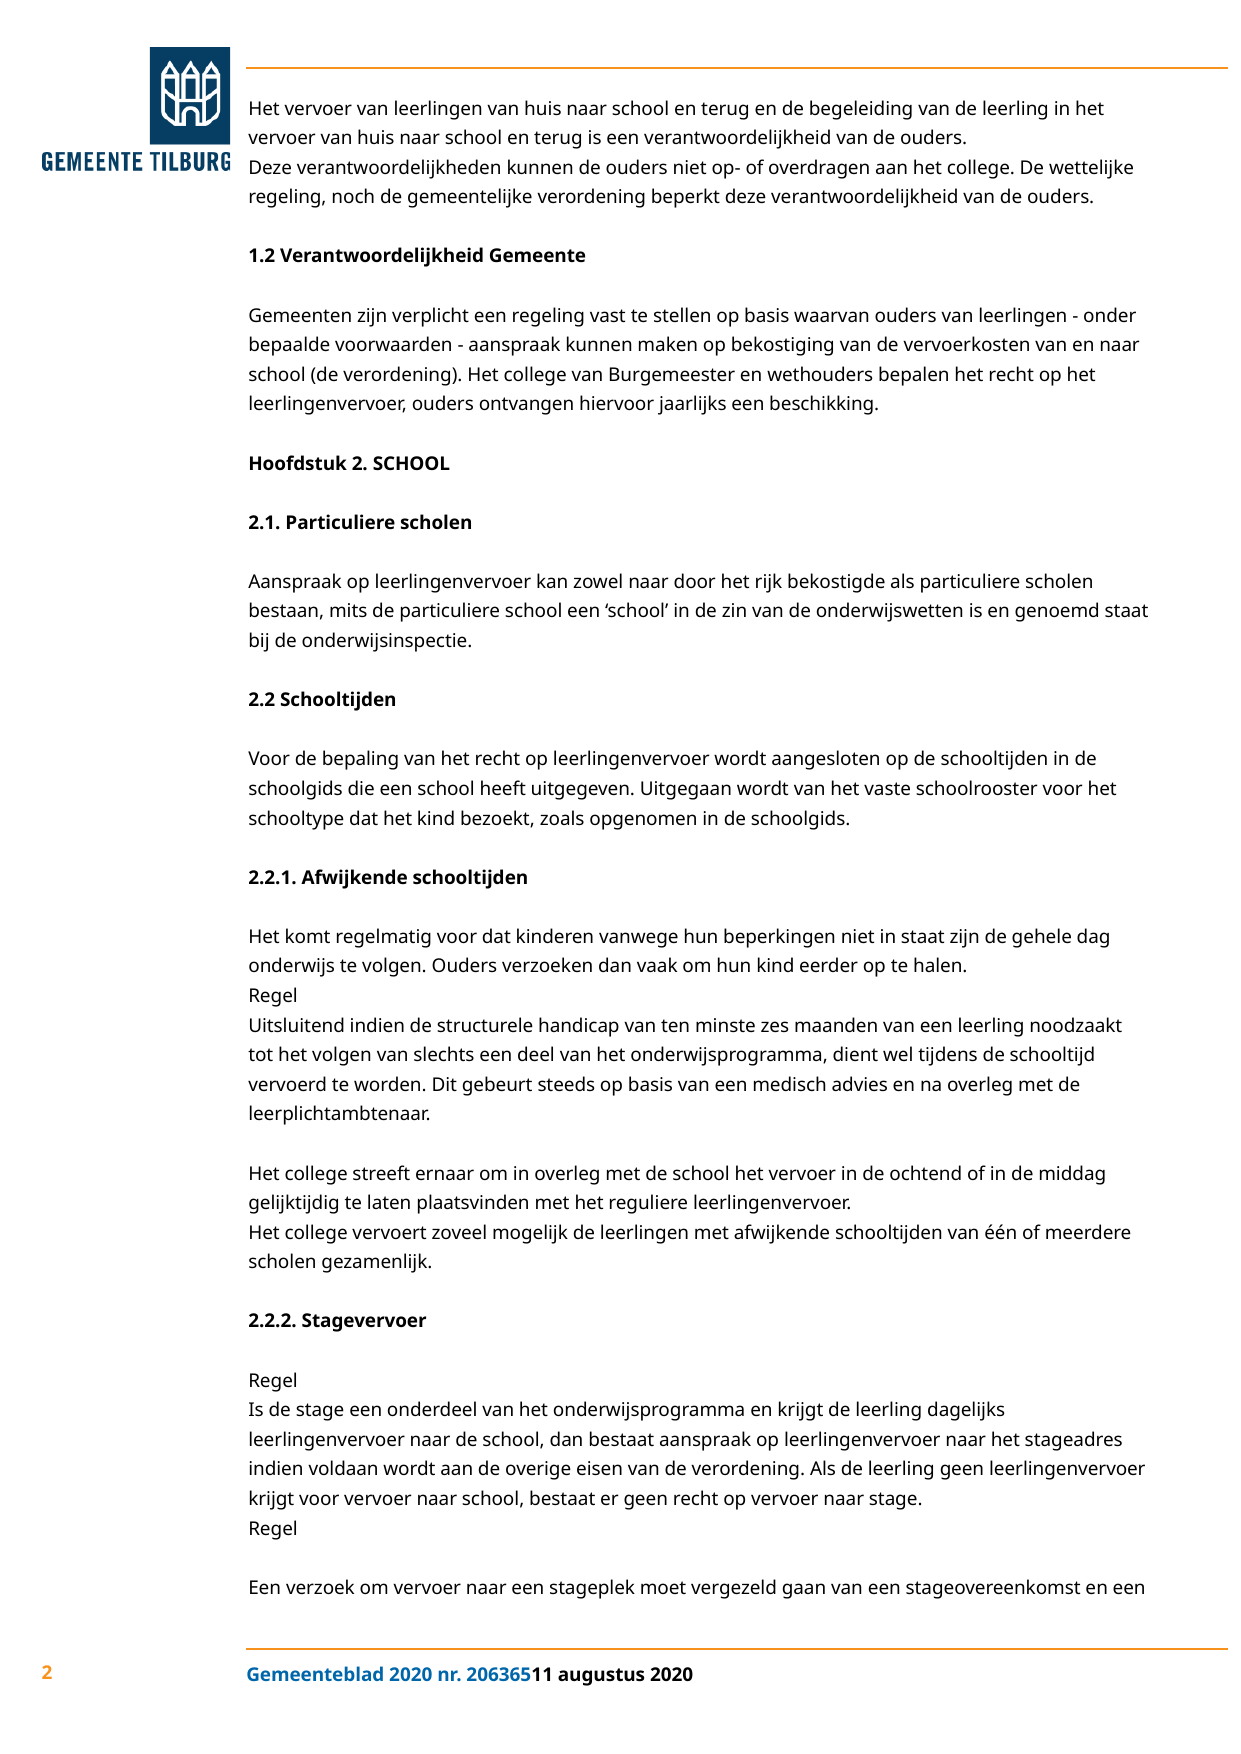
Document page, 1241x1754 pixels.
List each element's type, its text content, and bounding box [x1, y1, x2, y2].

text Het vervoer van leerlingen van huis naar school en terug en de begeleiding van de leerling in het vervoer van huis naar school en terug is een verantwoordelijkheid van de ouders. [248, 95, 1152, 150]
text Uitsluitend indien de structurele handicap van ten minste zes maanden van een leerling noodzaakt tot het volgen van slechts een deel van het onderwijsprogramma, dient wel tijdens de schooltijd vervoerd te worden. Dit gebeurt steeds op basis van een medisch advies en na overleg met de leerplichtambtenaar. [248, 1012, 1152, 1126]
text Aanspraak op leerlingenvervoer kan zowel naar door het rijk bekostigde als particuliere scholen bestaan, mits de particuliere school een ‘school’ in de zin van de onderwijswetten is en genoemd staat bij de onderwijsinspectie. [248, 568, 1152, 653]
text Is de stage een onderdeel van het onderwijsprogramma en krijgt de leerling dagelijks leerlingenvervoer naar de school, dan bestaat aanspraak op leerlingenvervoer naar het stageadres indien voldaan wordt aan de overige eisen van de verordening. Als de leerling geen leerlingenvervoer krijgt voor vervoer naar school, bestaat er geen recht op vervoer naar stage. [248, 1396, 1152, 1511]
text Voor de bepaling van het recht op leerlingenvervoer wordt aangesloten op de schooltijden in de schoolgids die een school heeft uitgegeven. Uitgegaan wordt van het vaste schoolrooster voor het schooltype dat het kind bezoekt, zoals opgenomen in de schoolgids. [248, 746, 1152, 831]
text Het college vervoert zoveel mogelijk de leerlingen met afwijkende schooltijden van één of meerdere scholen gezamenlijk. [248, 1219, 1152, 1274]
text Het college streeft ernaar om in overleg met de school het vervoer in de ochtend of in de middag gelijktijdig te laten plaatsvinden met het reguliere leerlingenvervoer. [248, 1160, 1152, 1215]
text Regel [248, 1515, 1152, 1541]
text 2.2.1. Afwijkende schooltijden [248, 864, 1152, 890]
text 2.1. Particuliere scholen [248, 509, 1152, 535]
text Gemeenten zijn verplicht een regeling vast te stellen op basis waarvan ouders van leerlingen - onder bepaalde voorwaarden - aanspraak kunnen maken op bekostiging van de vervoerkosten van en naar school (de verordening). Het college van Burgemeester en wethouders bepalen het recht op het leerlingenvervoer, ouders ontvangen hiervoor jaarlijks een beschikking. [248, 302, 1152, 416]
text Regel [248, 982, 1152, 1008]
text 2.2 Schooltijden [248, 686, 1152, 712]
text 2.2.2. Stagevervoer [248, 1308, 1152, 1333]
text Regel [248, 1367, 1152, 1393]
text 1.2 Verantwoordelijkheid Gemeente [248, 243, 1152, 268]
text Hoofdstuk 2. SCHOOL [248, 450, 1152, 476]
picture [41, 47, 231, 172]
text Deze verantwoordelijkheden kunnen de ouders niet op- of overdragen aan het college. De wettelijke regeling, noch de gemeentelijke verordening beperkt deze verantwoordelijkheid van de ouders. [248, 154, 1152, 209]
text Het komt regelmatig voor dat kinderen vanwege hun beperkingen niet in staat zijn de gehele dag onderwijs te volgen. Ouders verzoeken dan vaak om hun kind eerder op te halen. [248, 923, 1152, 978]
text Een verzoek om vervoer naar een stageplek moet vergezeld gaan van een stageovereenkomst en een [248, 1574, 1152, 1600]
